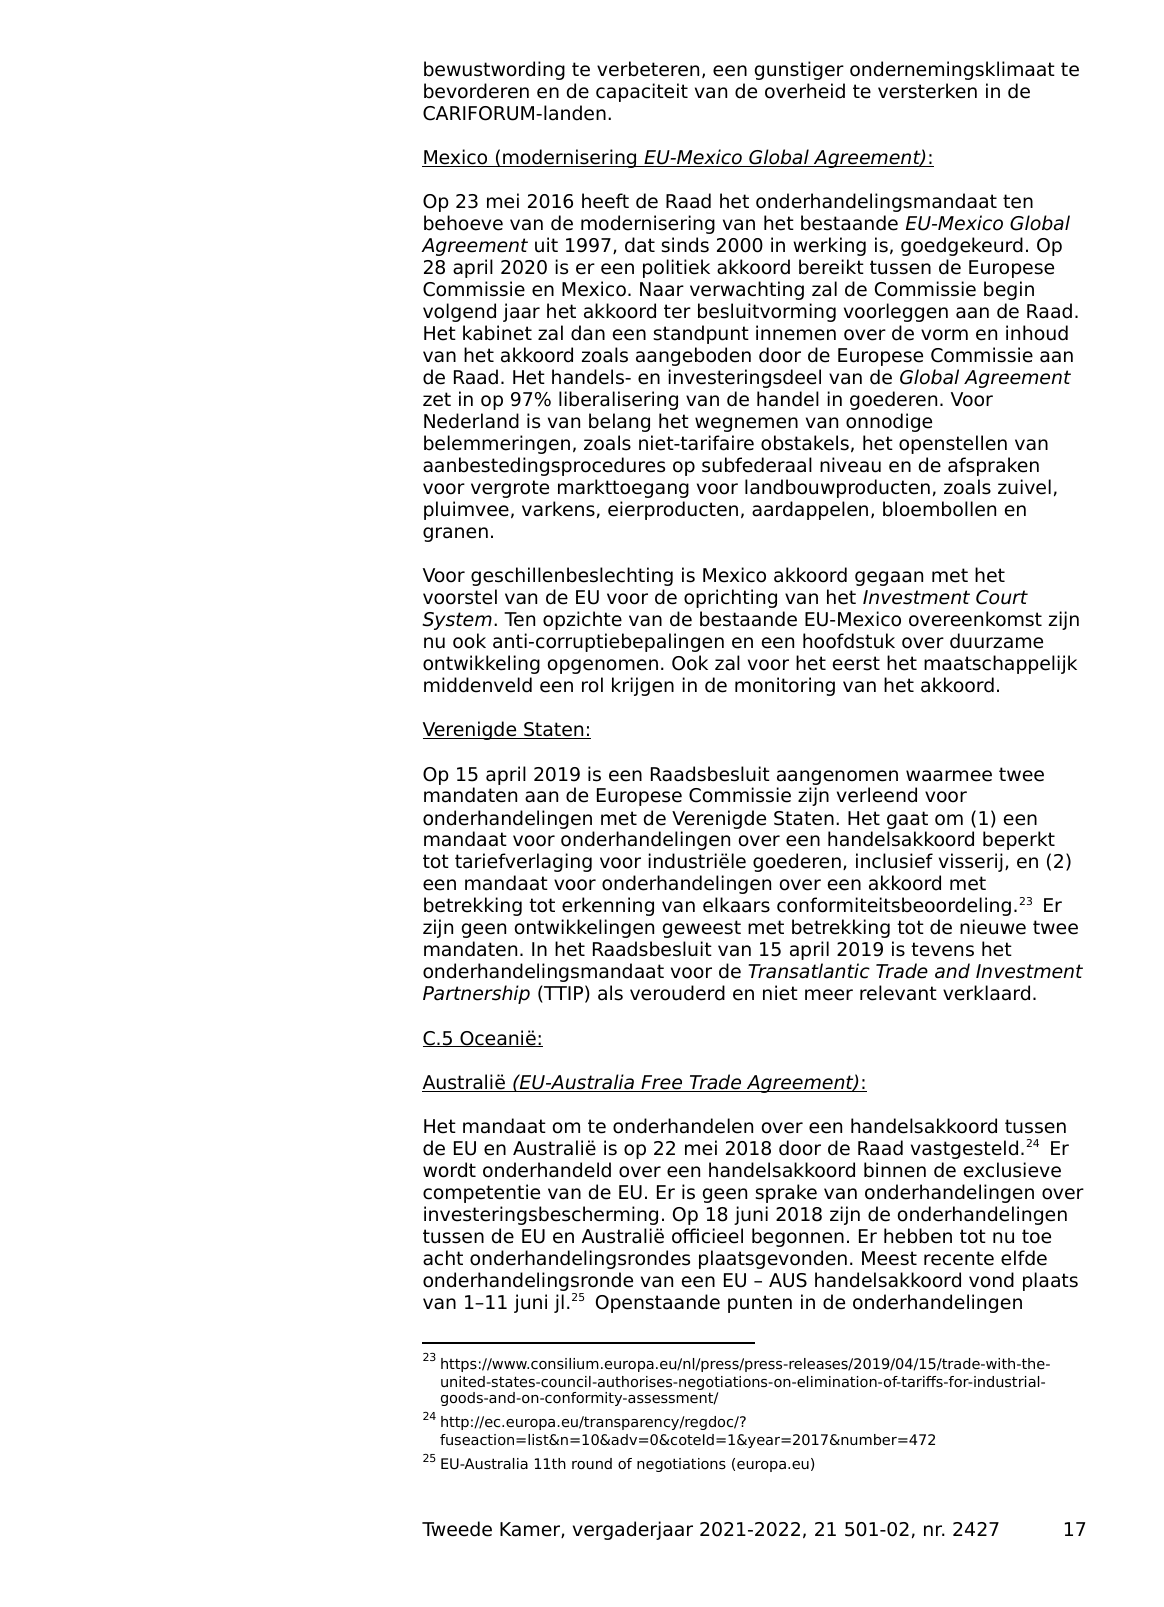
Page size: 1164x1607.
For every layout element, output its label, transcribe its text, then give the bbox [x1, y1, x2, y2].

subtitle Verenigde Staten: [422, 719, 1087, 741]
text Op 23 mei 2016 heeft de Raad het onderhandelingsmandaat ten behoeve van de modernisering van het bestaande EU-Mexico Global Agreement uit 1997, dat sinds 2000 in werking is, goedgekeurd. Op 28 april 2020 is er een politiek akkoord bereikt tussen de Europese Commissie en Mexico. Naar verwachting zal de Commissie begin volgend jaar het akkoord ter besluitvorming voorleggen aan de Raad. Het kabinet zal dan een standpunt innemen over de vorm en inhoud van het akkoord zoals aangeboden door de Europese Commissie aan de Raad. Het handels- en investeringsdeel van de Global Agreement zet in op 97% liberalisering van de handel in goederen. Voor Nederland is van belang het wegnemen van onnodige belemmeringen, zoals niet-tarifaire obstakels, het openstellen van aanbestedingsprocedures op subfederaal niveau en de afspraken voor vergrote markttoegang voor landbouwproducten, zoals zuivel, pluimvee, varkens, eierproducten, aardappelen, bloembollen en granen. [422, 191, 1087, 543]
text https://www.consilium.europa.eu/nl/press/press-releases/2019/04/15/trade-with-the-united-states-council-authorises-negotiations-on-elimination-of-tariffs-for-industrial-goods-and-on-conformity-assessment/ [422, 1352, 1087, 1407]
text Op 15 april 2019 is een Raadsbesluit aangenomen waarmee twee mandaten aan de Europese Commissie zijn verleend voor onderhandelingen met de Verenigde Staten. Het gaat om (1) een mandaat voor onderhandelingen over een handelsakkoord beperkt tot tariefverlaging voor industriële goederen, inclusief visserij, en (2) een mandaat voor onderhandelingen over een akkoord met betrekking tot erkenning van elkaars conformiteitsbeoordeling. Er zijn geen ontwikkelingen geweest met betrekking tot de nieuwe twee mandaten. In het Raadsbesluit van 15 april 2019 is tevens het onderhandelingsmandaat voor de Transatlantic Trade and Investment Partnership (TTIP) als verouderd en niet meer relevant verklaard. [422, 763, 1087, 1005]
text bewustwording te verbeteren, een gunstiger ondernemingsklimaat te bevorderen en de capaciteit van de overheid te versterken in de CARIFORUM-landen. [422, 59, 1087, 125]
subtitle C.5 Oceanië: [422, 1027, 1087, 1049]
subtitle Australië (EU-Australia Free Trade Agreement): [422, 1072, 1087, 1093]
text http://ec.europa.eu/transparency/regdoc/?fuseaction=list&n=10&adv=0&coteId=1&year=2017&number=472 [422, 1410, 1087, 1449]
text EU-Australia 11th round of negotiations (europa.eu) [422, 1452, 1087, 1474]
text Voor geschillenbeslechting is Mexico akkoord gegaan met het voorstel van de EU voor de oprichting van het Investment Court System. Ten opzichte van de bestaande EU-Mexico overeenkomst zijn nu ook anti-corruptiebepalingen en een hoofdstuk over duurzame ontwikkeling opgenomen. Ook zal voor het eerst het maatschappelijk middenveld een rol krijgen in de monitoring van het akkoord. [422, 565, 1087, 697]
text Het mandaat om te onderhandelen over een handelsakkoord tussen de EU en Australië is op 22 mei 2018 door de Raad vastgesteld. Er wordt onderhandeld over een handelsakkoord binnen de exclusieve competentie van de EU. Er is geen sprake van onderhandelingen over investeringsbescherming. Op 18 juni 2018 zijn de onderhandelingen tussen de EU en Australië officieel begonnen. Er hebben tot nu toe acht onderhandelingsrondes plaatsgevonden. Meest recente elfde onderhandelingsronde van een EU – AUS handelsakkoord vond plaats van 1–11 juni jl. Openstaande punten in de onderhandelingen [422, 1116, 1087, 1313]
subtitle Mexico (modernisering EU-Mexico Global Agreement): [422, 147, 1087, 169]
